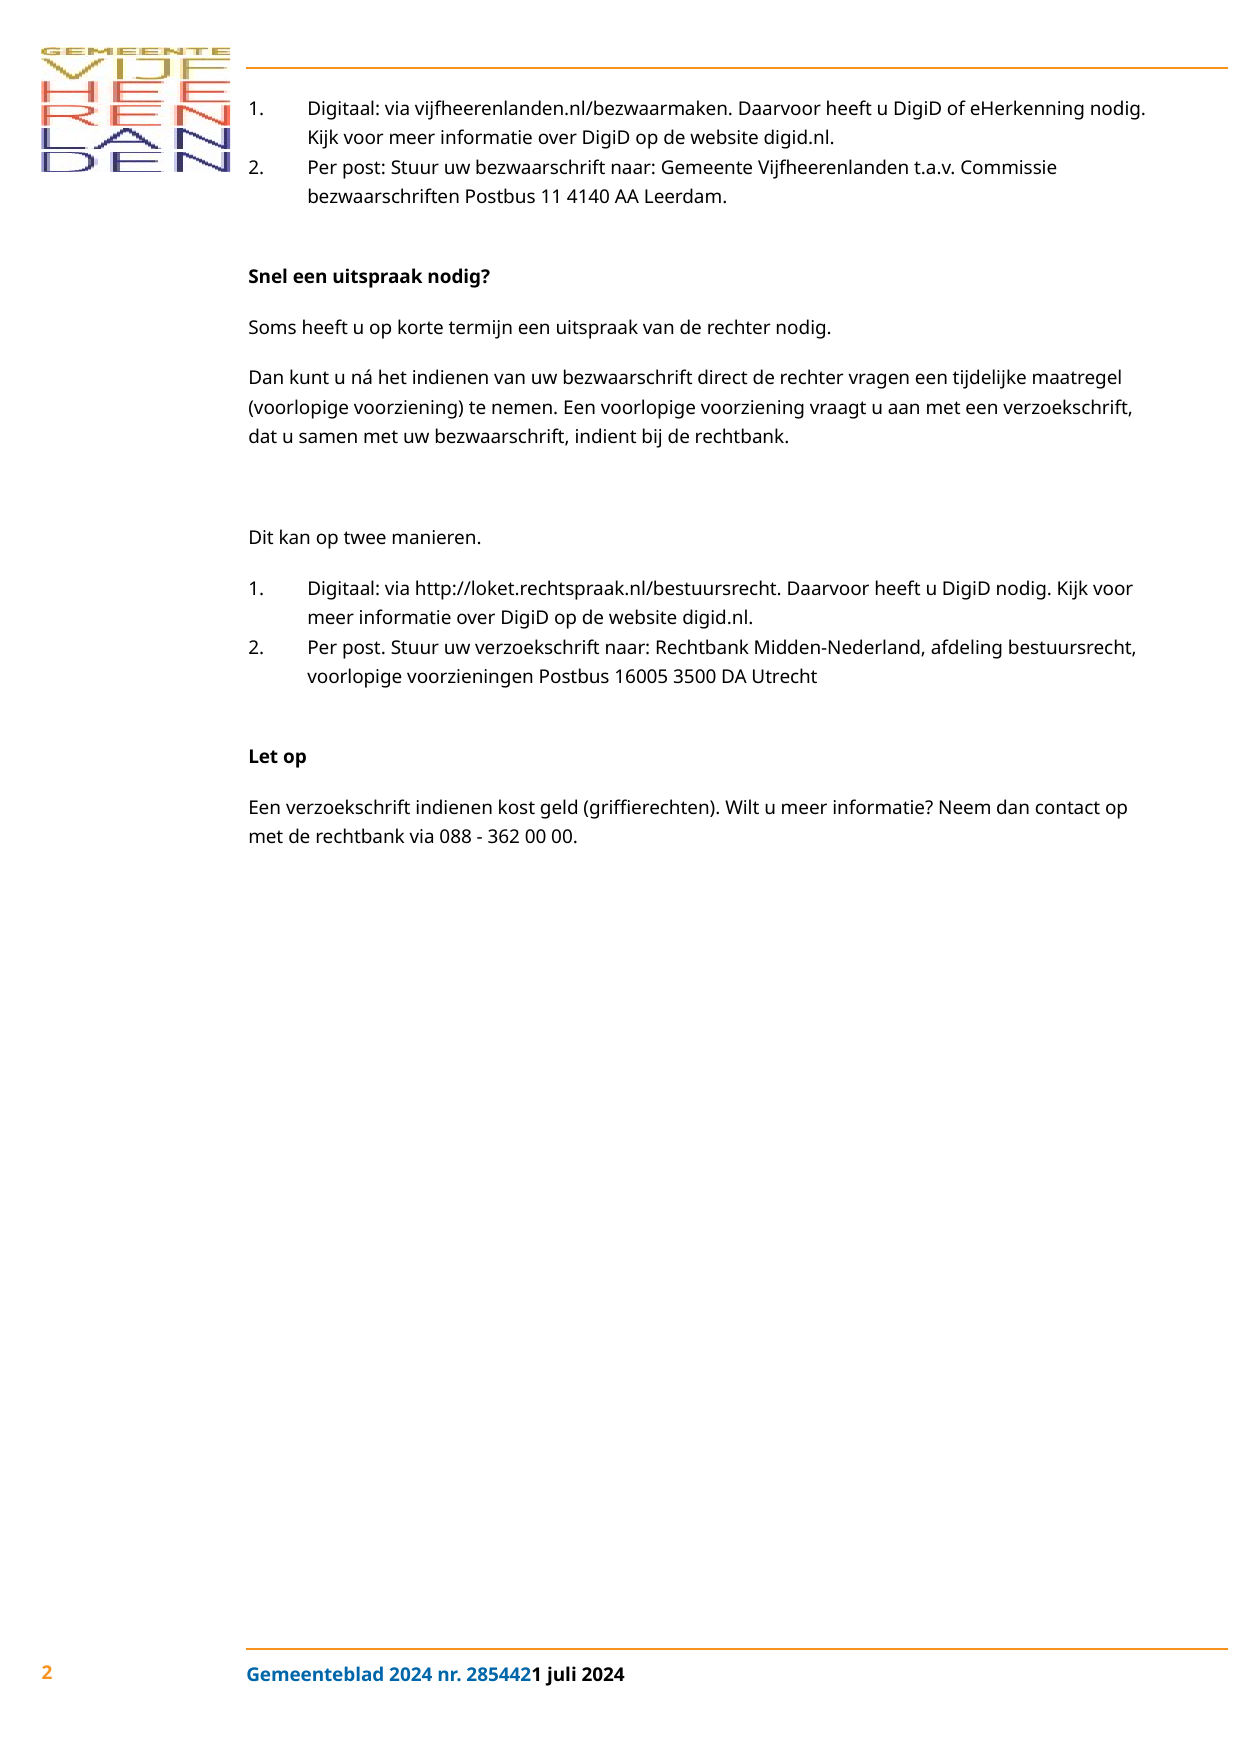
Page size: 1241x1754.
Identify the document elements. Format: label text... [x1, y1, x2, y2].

picture [41, 47, 231, 172]
text Een verzoekschrift indienen kost geld (griffierechten). Wilt u meer informatie? Neem dan contact op met de rechtbank via 088 - 362 00 00. [248, 794, 1152, 849]
text Dit kan op twee manieren. [248, 524, 1152, 550]
list Per post: Stuur uw bezwaarschrift naar: Gemeente Vijfheerenlanden t.a.v. Commissie bezwaarschriften Postbus 11 4140 AA Leerdam. [248, 154, 1152, 209]
text Dan kunt u ná het indienen van uw bezwaarschrift direct de rechter vragen een tijdelijke maatregel (voorlopige voorziening) te nemen. Een voorlopige voorziening vraagt u aan met een verzoekschrift, dat u samen met uw bezwaarschrift, indient bij de rechtbank. [248, 364, 1152, 449]
list Per post. Stuur uw verzoekschrift naar: Rechtbank Midden-Nederland, afdeling bestuursrecht, voorlopige voorzieningen Postbus 16005 3500 DA Utrecht [248, 634, 1152, 689]
text Let op [248, 743, 1152, 769]
list Digitaal: via vijfheerenlanden.nl/bezwaarmaken. Daarvoor heeft u DigiD of eHerkenning nodig. Kijk voor meer informatie over DigiD op de website digid.nl. [248, 95, 1152, 150]
list Digitaal: via http://loket.rechtspraak.nl/bestuursrecht. Daarvoor heeft u DigiD nodig. Kijk voor meer informatie over DigiD op de website digid.nl. [248, 575, 1152, 630]
text Soms heeft u op korte termijn een uitspraak van de rechter nodig. [248, 314, 1152, 340]
text Snel een uitspraak nodig? [248, 263, 1152, 289]
